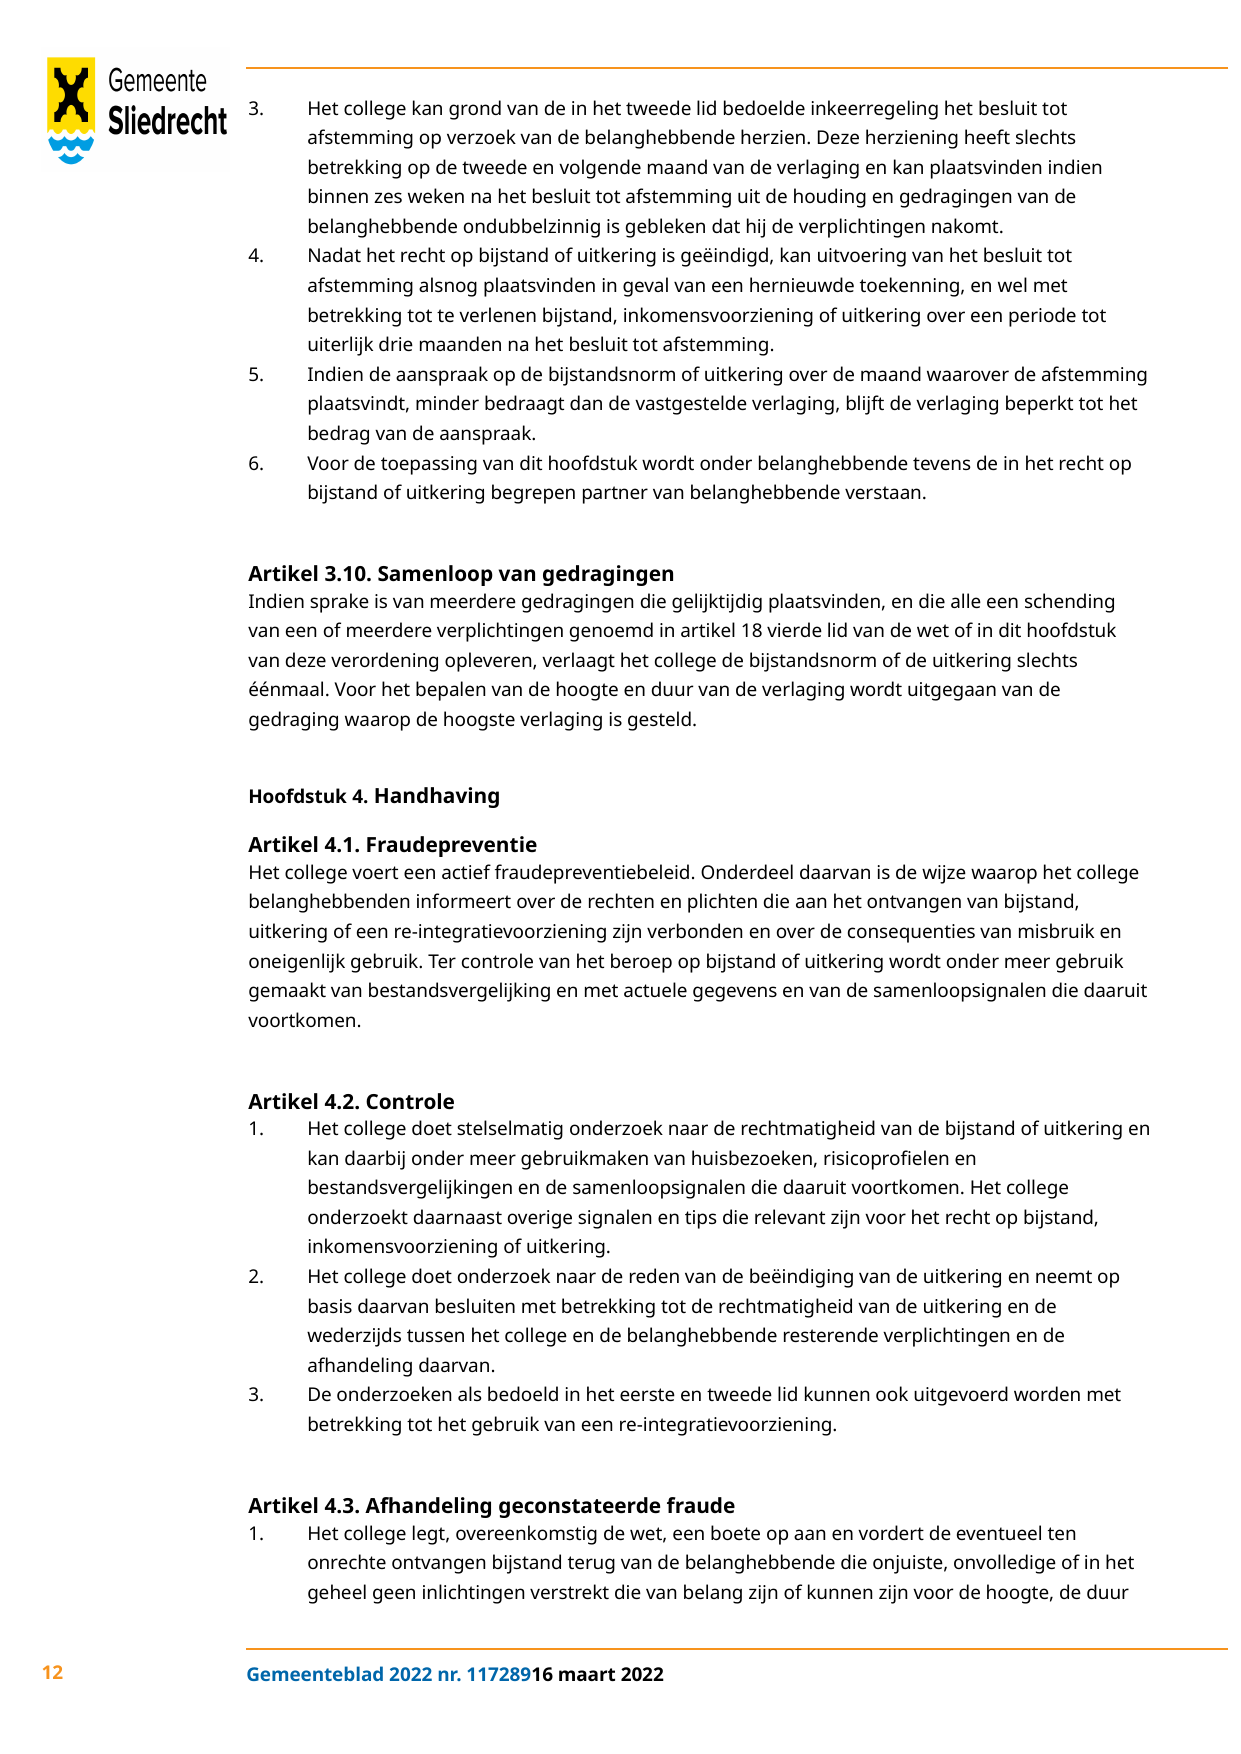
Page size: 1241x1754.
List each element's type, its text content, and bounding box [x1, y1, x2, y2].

text Artikel 4.2. Controle [248, 1087, 1152, 1115]
list Het college doet onderzoek naar de reden van de beëindiging van de uitkering en neemt op basis daarvan besluiten met betrekking tot de rechtmatigheid van de uitkering en de wederzijds tussen het college en de belanghebbende resterende verplichtingen en de afhandeling daarvan. [248, 1263, 1152, 1378]
list Voor de toepassing van dit hoofdstuk wordt onder belanghebbende tevens de in het recht op bijstand of uitkering begrepen partner van belanghebbende verstaan. [248, 450, 1152, 505]
text Het college voert een actief fraudepreventiebeleid. Onderdeel daarvan is de wijze waarop het college belanghebbenden informeert over de rechten en plichten die aan het ontvangen van bijstand, uitkering of een re-integratievoorziening zijn verbonden en over de consequenties van misbruik en oneigenlijk gebruik. Ter controle van het beroep op bijstand of uitkering wordt onder meer gebruik gemaakt van bestandsvergelijking en met actuele gegevens en van de samenloopsignalen die daaruit voortkomen. [248, 859, 1152, 1033]
text Indien sprake is van meerdere gedragingen die gelijktijdig plaatsvinden, en die alle een schending van een of meerdere verplichtingen genoemd in artikel 18 vierde lid van de wet of in dit hoofdstuk van deze verordening opleveren, verlaagt het college de bijstandsnorm of de uitkering slechts éénmaal. Voor het bepalen van de hoogte en duur van de verlaging wordt uitgegaan van de gedraging waarop de hoogste verlaging is gesteld. [248, 588, 1152, 732]
text Hoofdstuk 4. Handhaving [248, 781, 1152, 810]
picture [41, 47, 231, 172]
list Het college doet stelselmatig onderzoek naar de rechtmatigheid van de bijstand of uitkering en kan daarbij onder meer gebruikmaken van huisbezoeken, risicoprofielen en bestandsvergelijkingen en de samenloopsignalen die daaruit voortkomen. Het college onderzoekt daarnaast overige signalen en tips die relevant zijn voor het recht op bijstand, inkomensvoorziening of uitkering. [248, 1115, 1152, 1259]
text Artikel 3.10. Samenloop van gedragingen [248, 559, 1152, 588]
list Het college legt, overeenkomstig de wet, een boete op aan en vordert de eventueel ten onrechte ontvangen bijstand terug van de belanghebbende die onjuiste, onvolledige of in het geheel geen inlichtingen verstrekt die van belang zijn of kunnen zijn voor de hoogte, de duur [248, 1520, 1152, 1604]
list De onderzoeken als bedoeld in het eerste en tweede lid kunnen ook uitgevoerd worden met betrekking tot het gebruik van een re-integratievoorziening. [248, 1382, 1152, 1437]
list Nadat het recht op bijstand of uitkering is geëindigd, kan uitvoering van het besluit tot afstemming alsnog plaatsvinden in geval van een hernieuwde toekenning, en wel met betrekking tot te verlenen bijstand, inkomensvoorziening of uitkering over een periode tot uiterlijk drie maanden na het besluit tot afstemming. [248, 243, 1152, 357]
list Indien de aanspraak op de bijstandsnorm of uitkering over de maand waarover de afstemming plaatsvindt, minder bedraagt dan de vastgestelde verlaging, blijft de verlaging beperkt tot het bedrag van de aanspraak. [248, 361, 1152, 446]
list Het college kan grond van de in het tweede lid bedoelde inkeerregeling het besluit tot afstemming op verzoek van de belanghebbende herzien. Deze herziening heeft slechts betrekking op de tweede en volgende maand van de verlaging en kan plaatsvinden indien binnen zes weken na het besluit tot afstemming uit de houding en gedragingen van de belanghebbende ondubbelzinnig is gebleken dat hij de verplichtingen nakomt. [248, 95, 1152, 239]
text Artikel 4.3. Afhandeling geconstateerde fraude [248, 1491, 1152, 1520]
text Artikel 4.1. Fraudepreventie [248, 831, 1152, 859]
